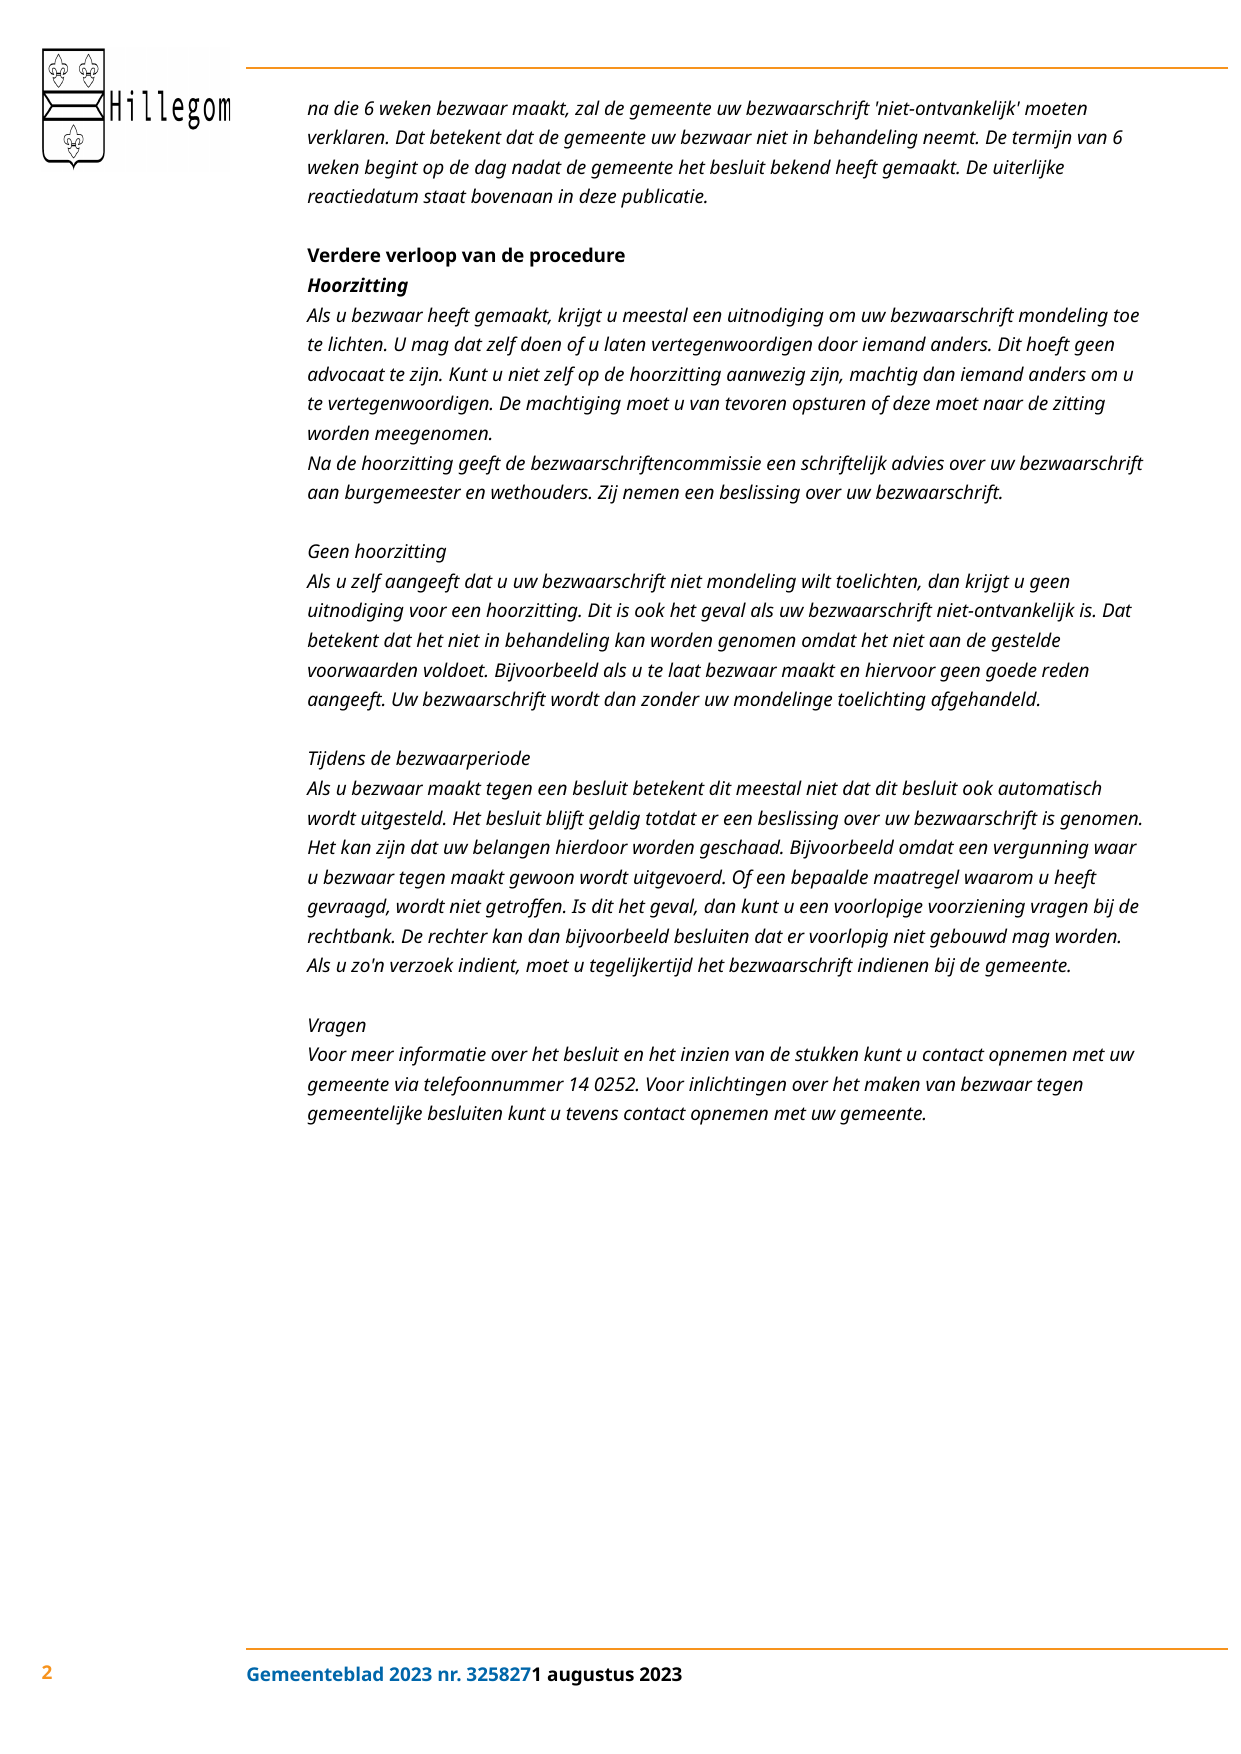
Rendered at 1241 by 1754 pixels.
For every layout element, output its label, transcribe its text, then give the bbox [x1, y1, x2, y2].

picture [41, 47, 231, 172]
list Tijdens de bezwaarperiode [248, 746, 1152, 771]
list Als u bezwaar heeft gemaakt, krijgt u meestal een uitnodiging om uw bezwaarschrift mondeling toe te lichten. U mag dat zelf doen of u laten vertegenwoordigen door iemand anders. Dit hoeft geen advocaat te zijn. Kunt u niet zelf op de hoorzitting aanwezig zijn, machtig dan iemand anders om u te vertegenwoordigen. De machtiging moet u van tevoren opsturen of deze moet naar de zitting worden meegenomen. [248, 302, 1152, 446]
list na die 6 weken bezwaar maakt, zal de gemeente uw bezwaarschrift 'niet-ontvankelijk' moeten verklaren. Dat betekent dat de gemeente uw bezwaar niet in behandeling neemt. De termijn van 6 weken begint op de dag nadat de gemeente het besluit bekend heeft gemaakt. De uiterlijke reactiedatum staat bovenaan in deze publicatie. [248, 95, 1152, 209]
list Als u zelf aangeeft dat u uw bezwaarschrift niet mondeling wilt toelichten, dan krijgt u geen uitnodiging voor een hoorzitting. Dit is ook het geval als uw bezwaarschrift niet-ontvankelijk is. Dat betekent dat het niet in behandeling kan worden genomen omdat het niet aan de gestelde voorwaarden voldoet. Bijvoorbeeld als u te laat bezwaar maakt en hiervoor geen goede reden aangeeft. Uw bezwaarschrift wordt dan zonder uw mondelinge toelichting afgehandeld. [248, 568, 1152, 712]
list Voor meer informatie over het besluit en het inzien van de stukken kunt u contact opnemen met uw gemeente via telefoonnummer 14 0252. Voor inlichtingen over het maken van bezwaar tegen gemeentelijke besluiten kunt u tevens contact opnemen met uw gemeente. [248, 1041, 1152, 1126]
list Verdere verloop van de procedure [248, 243, 1152, 268]
list Als u bezwaar maakt tegen een besluit betekent dit meestal niet dat dit besluit ook automatisch wordt uitgesteld. Het besluit blijft geldig totdat er een beslissing over uw bezwaarschrift is genomen. Het kan zijn dat uw belangen hierdoor worden geschaad. Bijvoorbeeld omdat een vergunning waar u bezwaar tegen maakt gewoon wordt uitgevoerd. Of een bepaalde maatregel waarom u heeft gevraagd, wordt niet getroffen. Is dit het geval, dan kunt u een voorlopige voorziening vragen bij de rechtbank. De rechter kan dan bijvoorbeeld besluiten dat er voorlopig niet gebouwd mag worden. Als u zo'n verzoek indient, moet u tegelijkertijd het bezwaarschrift indienen bij de gemeente. [248, 775, 1152, 978]
list Vragen [248, 1012, 1152, 1038]
list Hoorzitting [248, 272, 1152, 298]
list Na de hoorzitting geeft de bezwaarschriftencommissie een schriftelijk advies over uw bezwaarschrift aan burgemeester en wethouders. Zij nemen een beslissing over uw bezwaarschrift. [248, 450, 1152, 505]
list Geen hoorzitting [248, 538, 1152, 564]
